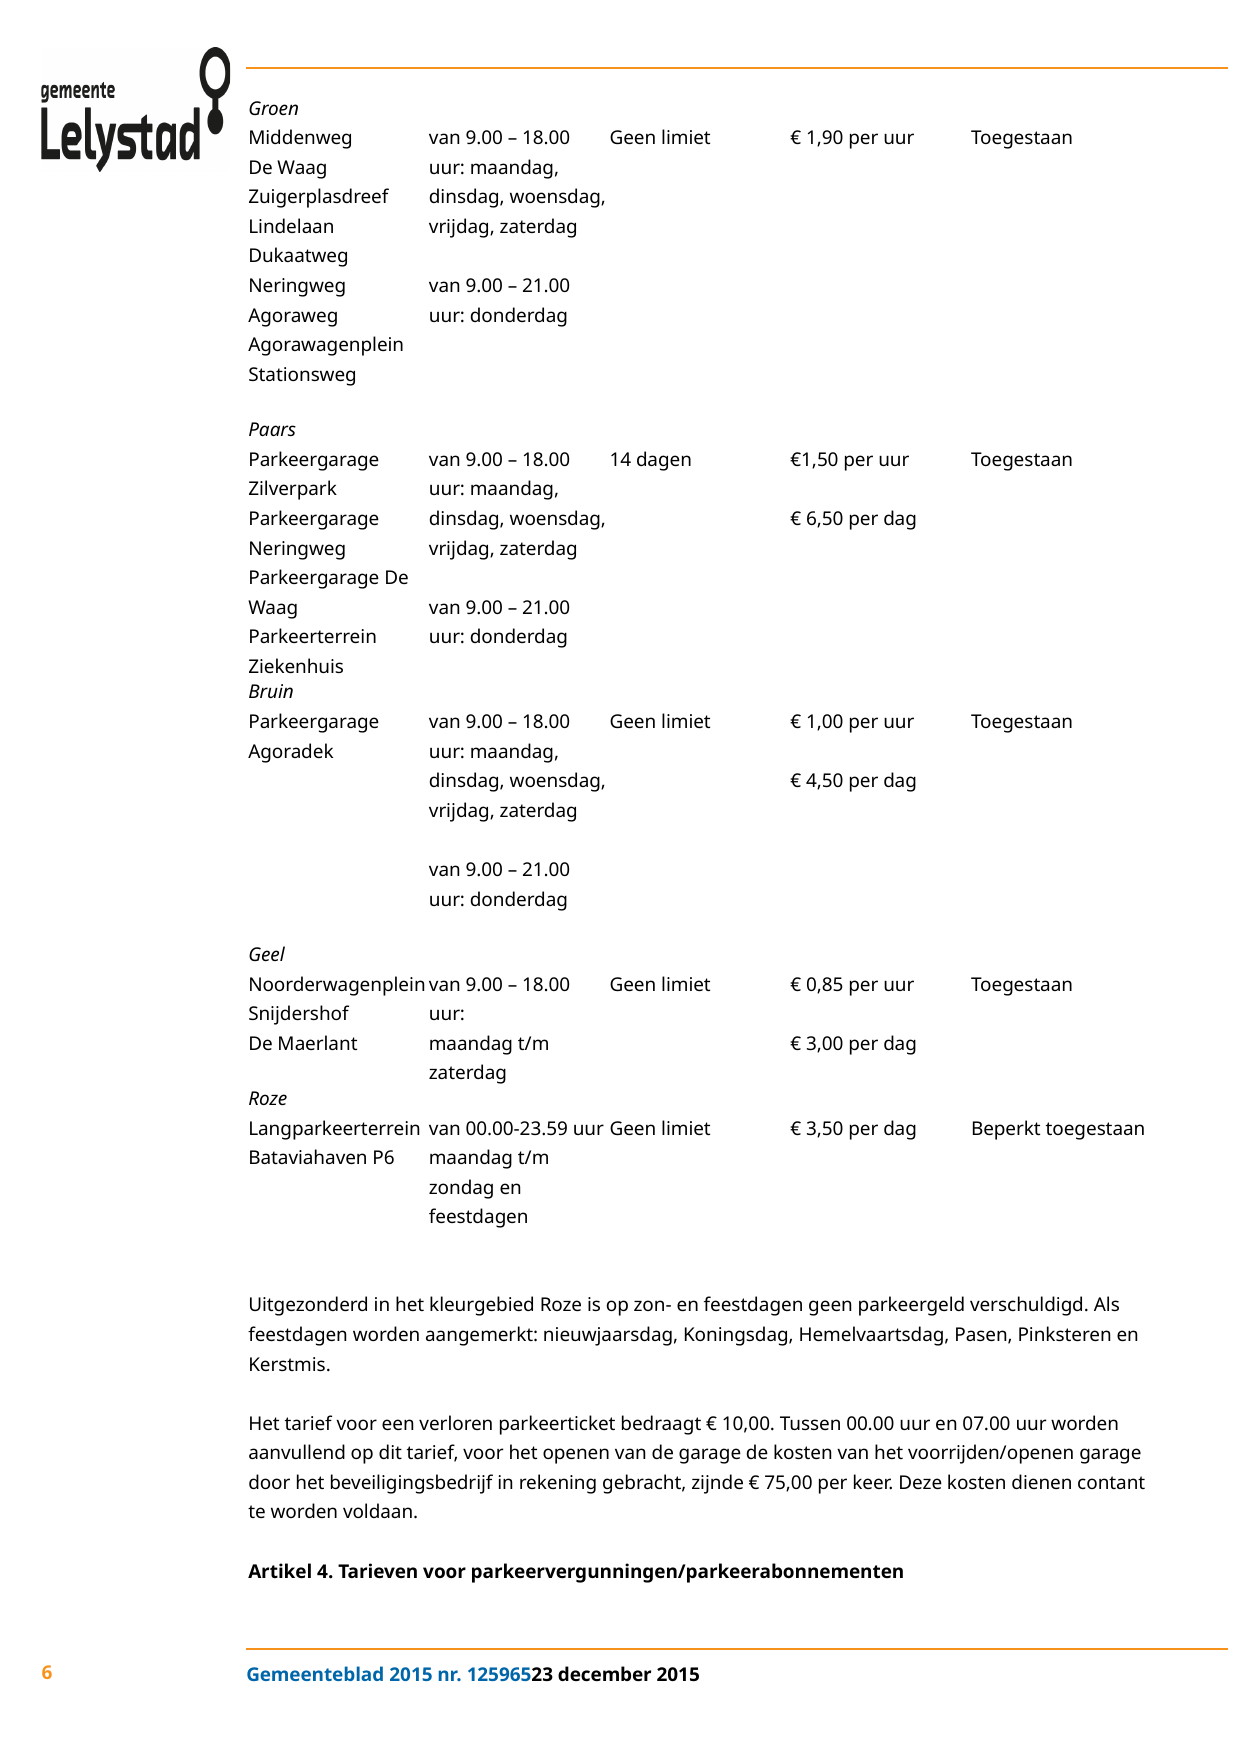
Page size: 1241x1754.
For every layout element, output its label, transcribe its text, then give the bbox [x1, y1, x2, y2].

table_cell Toegestaan [971, 95, 1152, 416]
picture [41, 47, 231, 172]
table_cell Bruin Parkeergarage Agoradek [248, 679, 429, 941]
table_cell € 0,85 per uur € 3,00 per dag [790, 941, 971, 1085]
table_cell Geel Noorderwagenplein Snijdershof De Maerlant [248, 941, 429, 1085]
table_cell 14 dagen [609, 416, 790, 679]
table_cell Geen limiet [609, 941, 790, 1085]
table_cell Paars Parkeergarage Zilverpark Parkeergarage Neringweg Parkeergarage De Waag Parkeerterrein Ziekenhuis [248, 416, 429, 679]
table_cell Geen limiet [609, 95, 790, 416]
table_cell van 00.00-23.59 uur maandag t/m zondag en feestdagen [429, 1085, 609, 1259]
table_cell € 1,00 per uur € 4,50 per dag [790, 679, 971, 941]
table_cell € 1,90 per uur [790, 95, 971, 416]
table_cell Roze Langparkeerterrein Bataviahaven P6 [248, 1085, 429, 1259]
table_cell € 3,50 per dag [790, 1085, 971, 1259]
table_cell Groen Middenweg De Waag Zuigerplasdreef Lindelaan Dukaatweg Neringweg Agoraweg Agorawagenplein Stationsweg [248, 95, 429, 416]
table_cell van 9.00 – 18.00 uur: maandag t/m zaterdag [429, 941, 609, 1085]
table_cell Toegestaan [971, 679, 1152, 941]
table_cell Geen limiet [609, 1085, 790, 1259]
text Artikel 4. Tarieven voor parkeervergunningen/parkeerabonnementen [248, 1558, 1152, 1584]
table_cell van 9.00 – 18.00 uur: maandag, dinsdag, woensdag, vrijdag, zaterdag van 9.00 – 21.00 uur: donderdag [429, 679, 609, 941]
table_cell van 9.00 – 18.00 uur: maandag, dinsdag, woensdag, vrijdag, zaterdag van 9.00 – 21.00 uur: donderdag [429, 416, 609, 679]
table_cell Toegestaan [971, 941, 1152, 1085]
text Uitgezonderd in het kleurgebied Roze is op zon- en feestdagen geen parkeergeld verschuldigd. Als feestdagen worden aangemerkt: nieuwjaarsdag, Koningsdag, Hemelvaartsdag, Pasen, Pinksteren en Kerstmis. [248, 1292, 1152, 1377]
table_cell Beperkt toegestaan [971, 1085, 1152, 1259]
text Het tarief voor een verloren parkeerticket bedraagt € 10,00. Tussen 00.00 uur en 07.00 uur worden aanvullend op dit tarief, voor het openen van de garage de kosten van het voorrijden/openen garage door het beveiligingsbedrijf in rekening gebracht, zijnde € 75,00 per keer. Deze kosten dienen contant te worden voldaan. [248, 1410, 1152, 1524]
table_cell €1,50 per uur € 6,50 per dag [790, 416, 971, 679]
table_cell van 9.00 – 18.00 uur: maandag, dinsdag, woensdag, vrijdag, zaterdag van 9.00 – 21.00 uur: donderdag [429, 95, 609, 416]
table_cell Toegestaan [971, 416, 1152, 679]
table_cell Geen limiet [609, 679, 790, 941]
